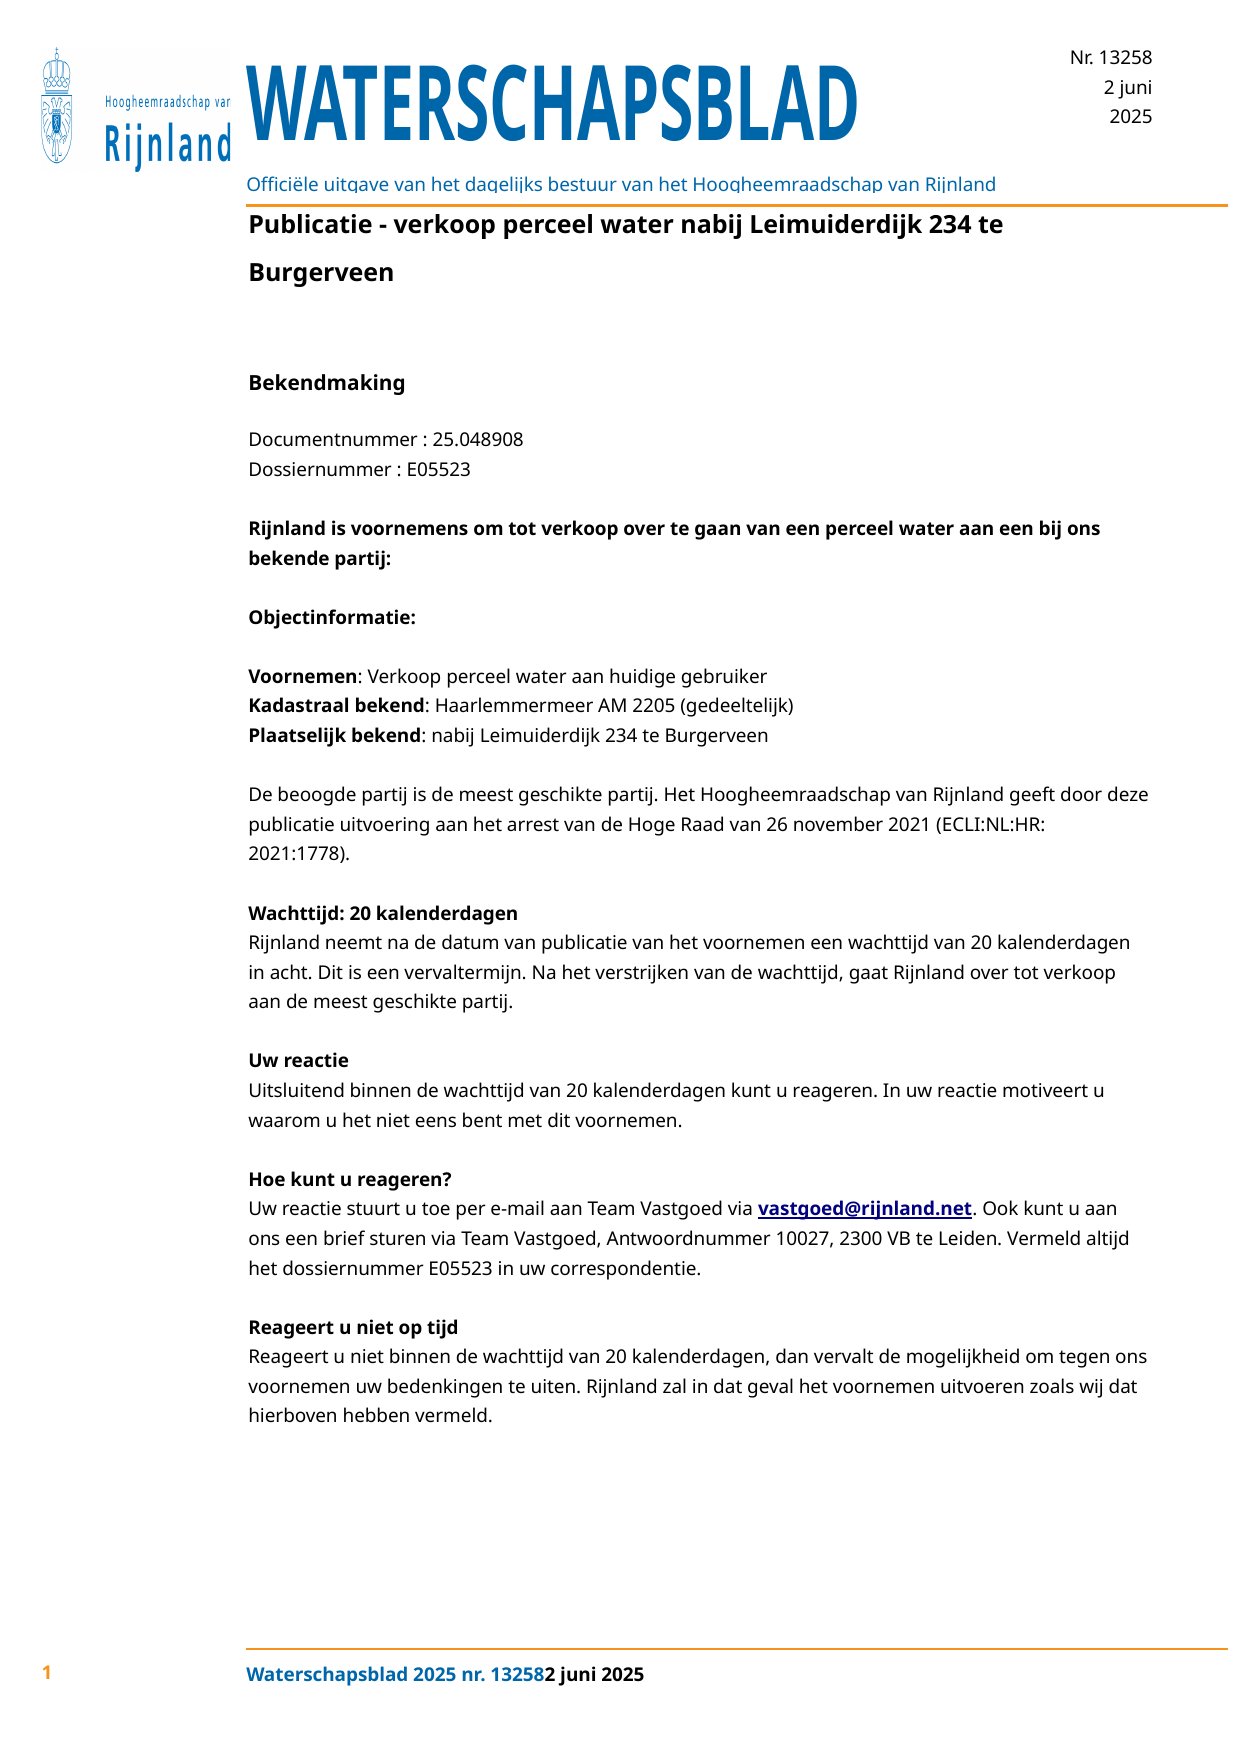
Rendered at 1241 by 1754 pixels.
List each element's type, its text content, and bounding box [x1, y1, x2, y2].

text Uw reactie [248, 1048, 1152, 1073]
text Uw reactie stuurt u toe per e-mail aan Team Vastgoed via vastgoed@rijnland.net. Ook kunt u aan ons een brief sturen via Team Vastgoed, Antwoordnummer 10027, 2300 VB te Leiden. Vermeld altijd het dossiernummer E05523 in uw correspondentie. [248, 1196, 1152, 1280]
picture [41, 47, 231, 172]
text Wachttijd: 20 kalenderdagen [248, 900, 1152, 925]
text Kadastraal bekend: Haarlemmermeer AM 2205 (gedeeltelijk) [248, 693, 1152, 718]
text Bekendmaking [248, 368, 1152, 397]
text Publicatie - verkoop perceel water nabij Leimuiderdijk 234 te Burgerveen [248, 207, 1152, 288]
text De beoogde partij is de meest geschikte partij. Het Hoogheemraadschap van Rijnland geeft door deze publicatie uitvoering aan het arrest van de Hoge Raad van 26 november 2021 (ECLI:NL:HR: 2021:1778). [248, 781, 1152, 866]
text Documentnummer : 25.048908 [248, 426, 1152, 452]
text Uitsluitend binnen de wachttijd van 20 kalenderdagen kunt u reageren. In uw reactie motiveert u waarom u het niet eens bent met dit voornemen. [248, 1077, 1152, 1132]
text Objectinformatie: [248, 604, 1152, 629]
text Hoe kunt u reageren? [248, 1166, 1152, 1192]
text Voornemen: Verkoop perceel water aan huidige gebruiker [248, 663, 1152, 689]
text Rijnland is voornemens om tot verkoop over te gaan van een perceel water aan een bij ons bekende partij: [248, 515, 1152, 570]
text Plaatselijk bekend: nabij Leimuiderdijk 234 te Burgerveen [248, 722, 1152, 748]
text Reageert u niet binnen de wachttijd van 20 kalenderdagen, dan vervalt de mogelijkheid om tegen ons voornemen uw bedenkingen te uiten. Rijnland zal in dat geval het voornemen uitvoeren zoals wij dat hierboven hebben vermeld. [248, 1343, 1152, 1428]
text Reageert u niet op tijd [248, 1314, 1152, 1339]
text Dossiernummer : E05523 [248, 456, 1152, 482]
text Rijnland neemt na de datum van publicatie van het voornemen een wachttijd van 20 kalenderdagen in acht. Dit is een vervaltermijn. Na het verstrijken van de wachttijd, gaat Rijnland over tot verkoop aan de meest geschikte partij. [248, 929, 1152, 1014]
